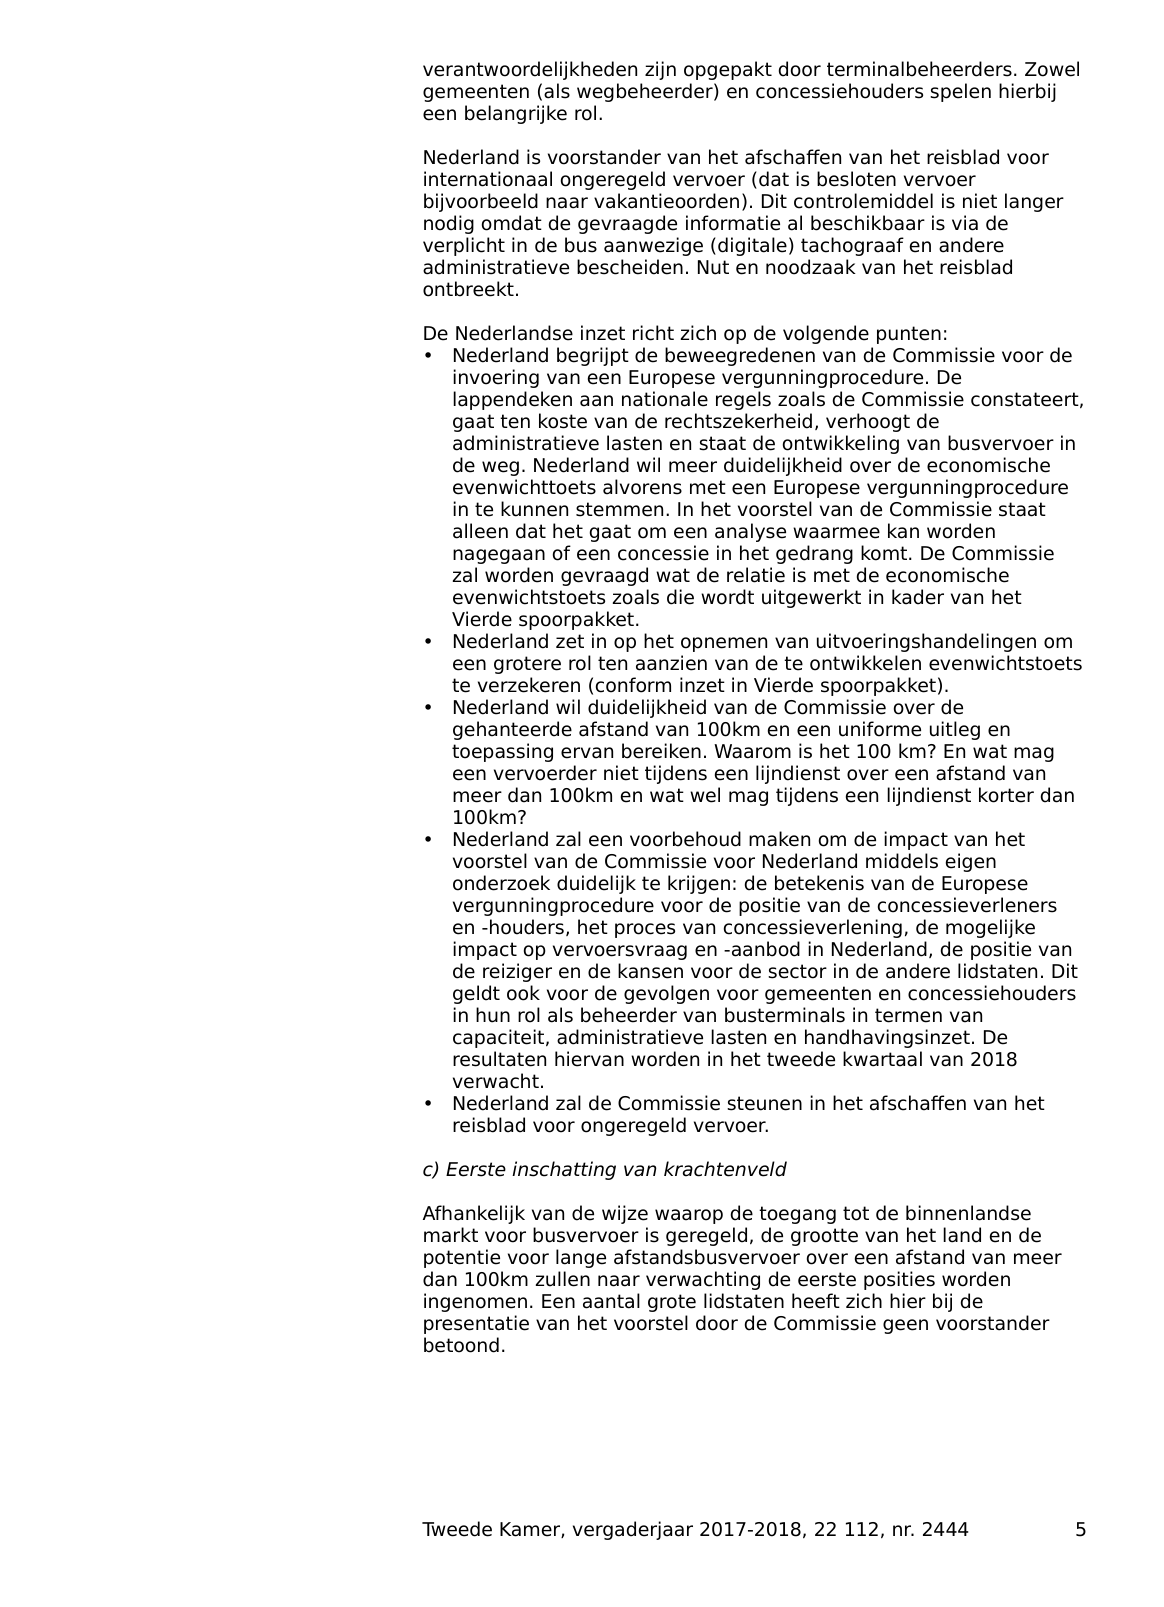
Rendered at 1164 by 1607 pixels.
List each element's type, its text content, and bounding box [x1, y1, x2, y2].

text Nederland is voorstander van het afschaffen van het reisblad voor internationaal ongeregeld vervoer (dat is besloten vervoer bijvoorbeeld naar vakantieoorden). Dit controlemiddel is niet langer nodig omdat de gevraagde informatie al beschikbaar is via de verplicht in de bus aanwezige (digitale) tachograaf en andere administratieve bescheiden. Nut en noodzaak van het reisblad ontbreekt. [422, 147, 1087, 301]
text • Nederland begrijpt de beweegredenen van de Commissie voor de invoering van een Europese vergunningprocedure. De lappendeken aan nationale regels zoals de Commissie constateert, gaat ten koste van de rechtszekerheid, verhoogt de administratieve lasten en staat de ontwikkeling van busvervoer in de weg. Nederland wil meer duidelijkheid over de economische evenwichttoets alvorens met een Europese vergunningprocedure in te kunnen stemmen. In het voorstel van de Commissie staat alleen dat het gaat om een analyse waarmee kan worden nagegaan of een concessie in het gedrang komt. De Commissie zal worden gevraagd wat de relatie is met de economische evenwichtstoets zoals die wordt uitgewerkt in kader van het Vierde spoorpakket. [422, 345, 1087, 631]
subtitle c) Eerste inschatting van krachtenveld [422, 1159, 1087, 1181]
text • Nederland zal de Commissie steunen in het afschaffen van het reisblad voor ongeregeld vervoer. [422, 1092, 1087, 1136]
text • Nederland zal een voorbehoud maken om de impact van het voorstel van de Commissie voor Nederland middels eigen onderzoek duidelijk te krijgen: de betekenis van de Europese vergunningprocedure voor de positie van de concessieverleners en -houders, het proces van concessieverlening, de mogelijke impact op vervoersvraag en -aanbod in Nederland, de positie van de reiziger en de kansen voor de sector in de andere lidstaten. Dit geldt ook voor de gevolgen voor gemeenten en concessiehouders in hun rol als beheerder van busterminals in termen van capaciteit, administratieve lasten en handhavingsinzet. De resultaten hiervan worden in het tweede kwartaal van 2018 verwacht. [422, 829, 1087, 1092]
text Afhankelijk van de wijze waarop de toegang tot de binnenlandse markt voor busvervoer is geregeld, de grootte van het land en de potentie voor lange afstandsbusvervoer over een afstand van meer dan 100km zullen naar verwachting de eerste posities worden ingenomen. Een aantal grote lidstaten heeft zich hier bij de presentatie van het voorstel door de Commissie geen voorstander betoond. [422, 1203, 1087, 1357]
text • Nederland wil duidelijkheid van de Commissie over de gehanteerde afstand van 100km en een uniforme uitleg en toepassing ervan bereiken. Waarom is het 100 km? En wat mag een vervoerder niet tijdens een lijndienst over een afstand van meer dan 100km en wat wel mag tijdens een lijndienst korter dan 100km? [422, 697, 1087, 829]
text • Nederland zet in op het opnemen van uitvoeringshandelingen om een grotere rol ten aanzien van de te ontwikkelen evenwichtstoets te verzekeren (conform inzet in Vierde spoorpakket). [422, 631, 1087, 697]
text verantwoordelijkheden zijn opgepakt door terminalbeheerders. Zowel gemeenten (als wegbeheerder) en concessiehouders spelen hierbij een belangrijke rol. [422, 59, 1087, 125]
text De Nederlandse inzet richt zich op de volgende punten: [422, 323, 1087, 345]
